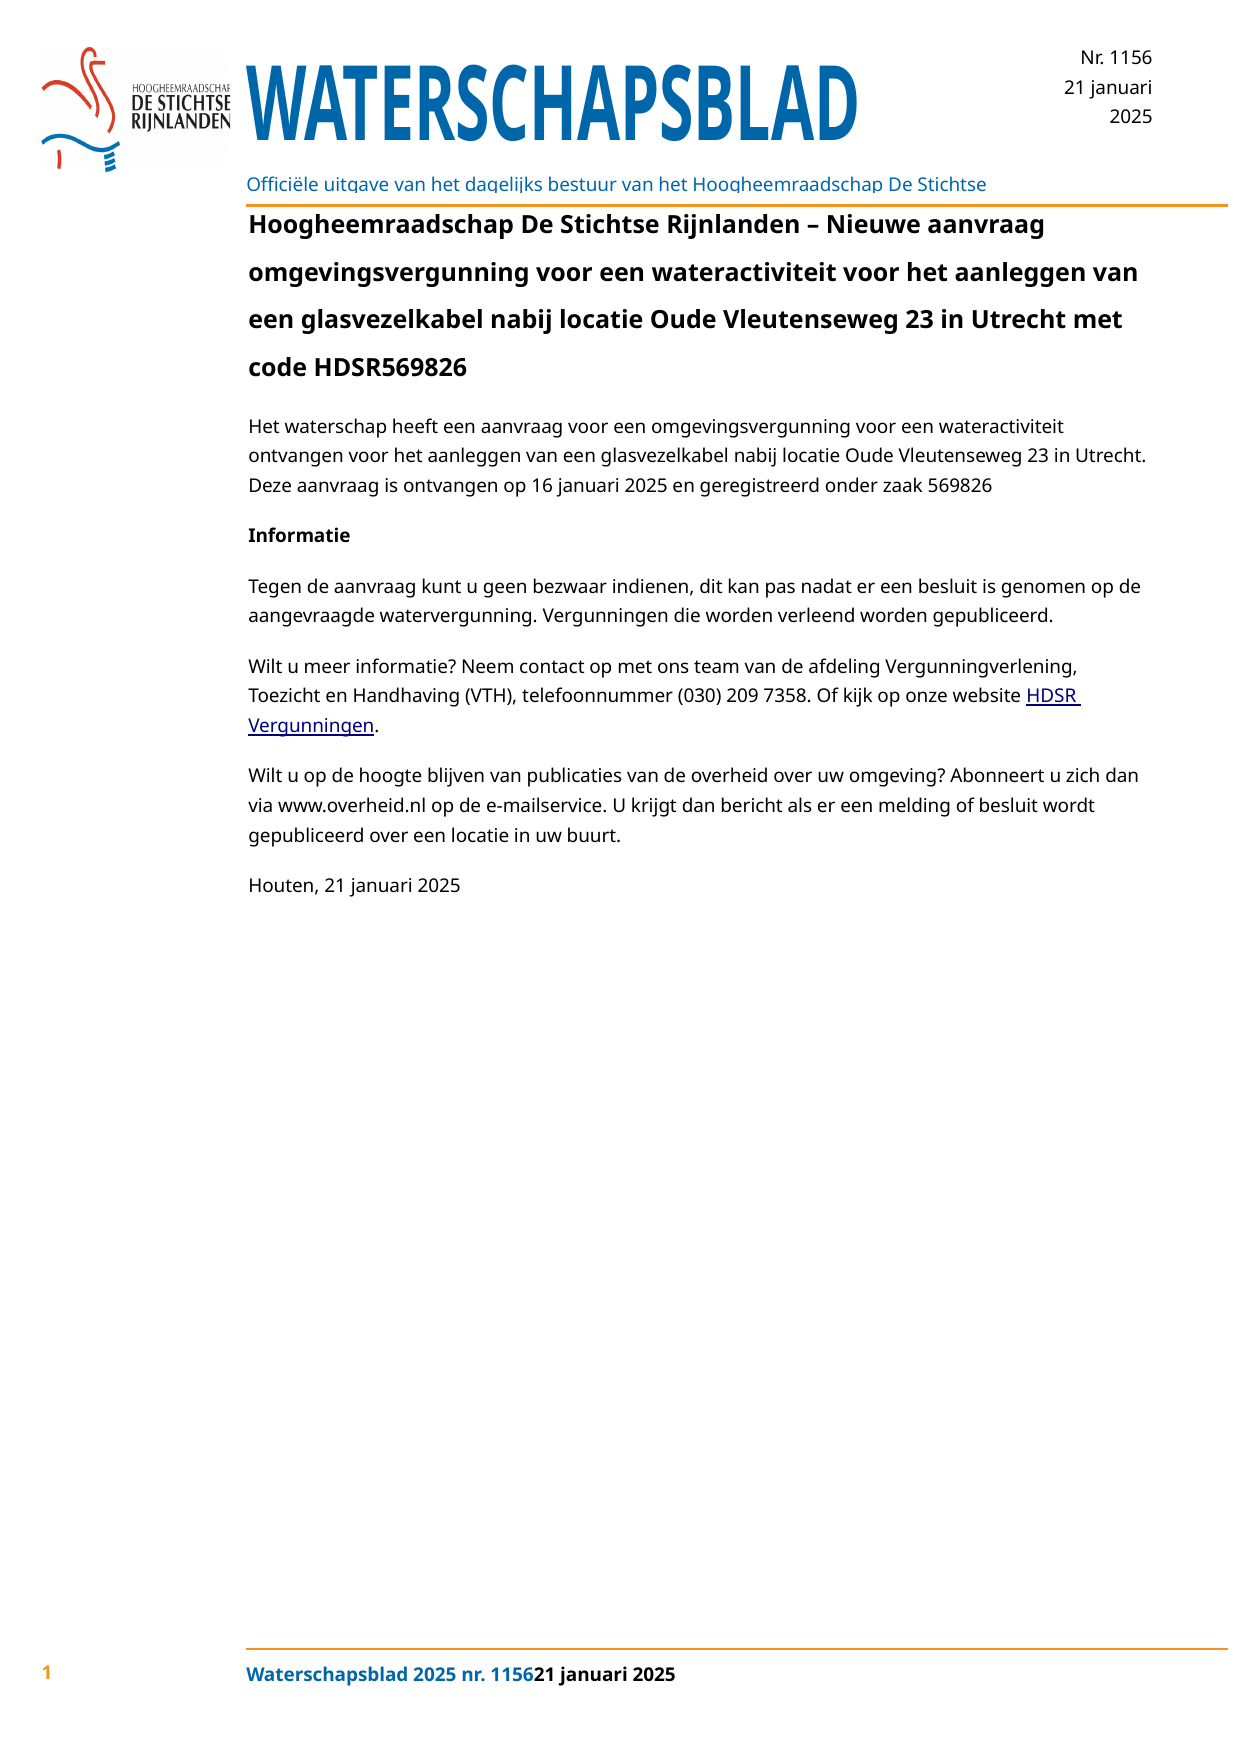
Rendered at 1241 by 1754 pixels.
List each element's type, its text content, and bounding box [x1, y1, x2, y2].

picture [41, 47, 231, 172]
text Houten, 21 januari 2025 [248, 872, 1152, 898]
text Informatie [248, 523, 1152, 548]
text Wilt u meer informatie? Neem contact op met ons team van de afdeling Vergunningverlening, Toezicht en Handhaving (VTH), telefoonnummer (030) 209 7358. Of kijk op onze website HDSR Vergunningen. [248, 653, 1152, 738]
text Het waterschap heeft een aanvraag voor een omgevingsvergunning voor een wateractiviteit ontvangen voor het aanleggen van een glasvezelkabel nabij locatie Oude Vleutenseweg 23 in Utrecht. Deze aanvraag is ontvangen op 16 januari 2025 en geregistreerd onder zaak 569826 [248, 413, 1152, 498]
text Wilt u op de hoogte blijven van publicaties van de overheid over uw omgeving? Abonneert u zich dan via www.overheid.nl op de e-mailservice. U krijgt dan bericht als er een melding of besluit wordt gepubliceerd over een locatie in uw buurt. [248, 763, 1152, 848]
text Tegen de aanvraag kunt u geen bezwaar indienen, dit kan pas nadat er een besluit is genomen op de aangevraagde watervergunning. Vergunningen die worden verleend worden gepubliceerd. [248, 573, 1152, 628]
text Hoogheemraadschap De Stichtse Rijnlanden – Nieuwe aanvraag omgevingsvergunning voor een wateractiviteit voor het aanleggen van een glasvezelkabel nabij locatie Oude Vleutenseweg 23 in Utrecht met code HDSR569826 [248, 207, 1152, 384]
